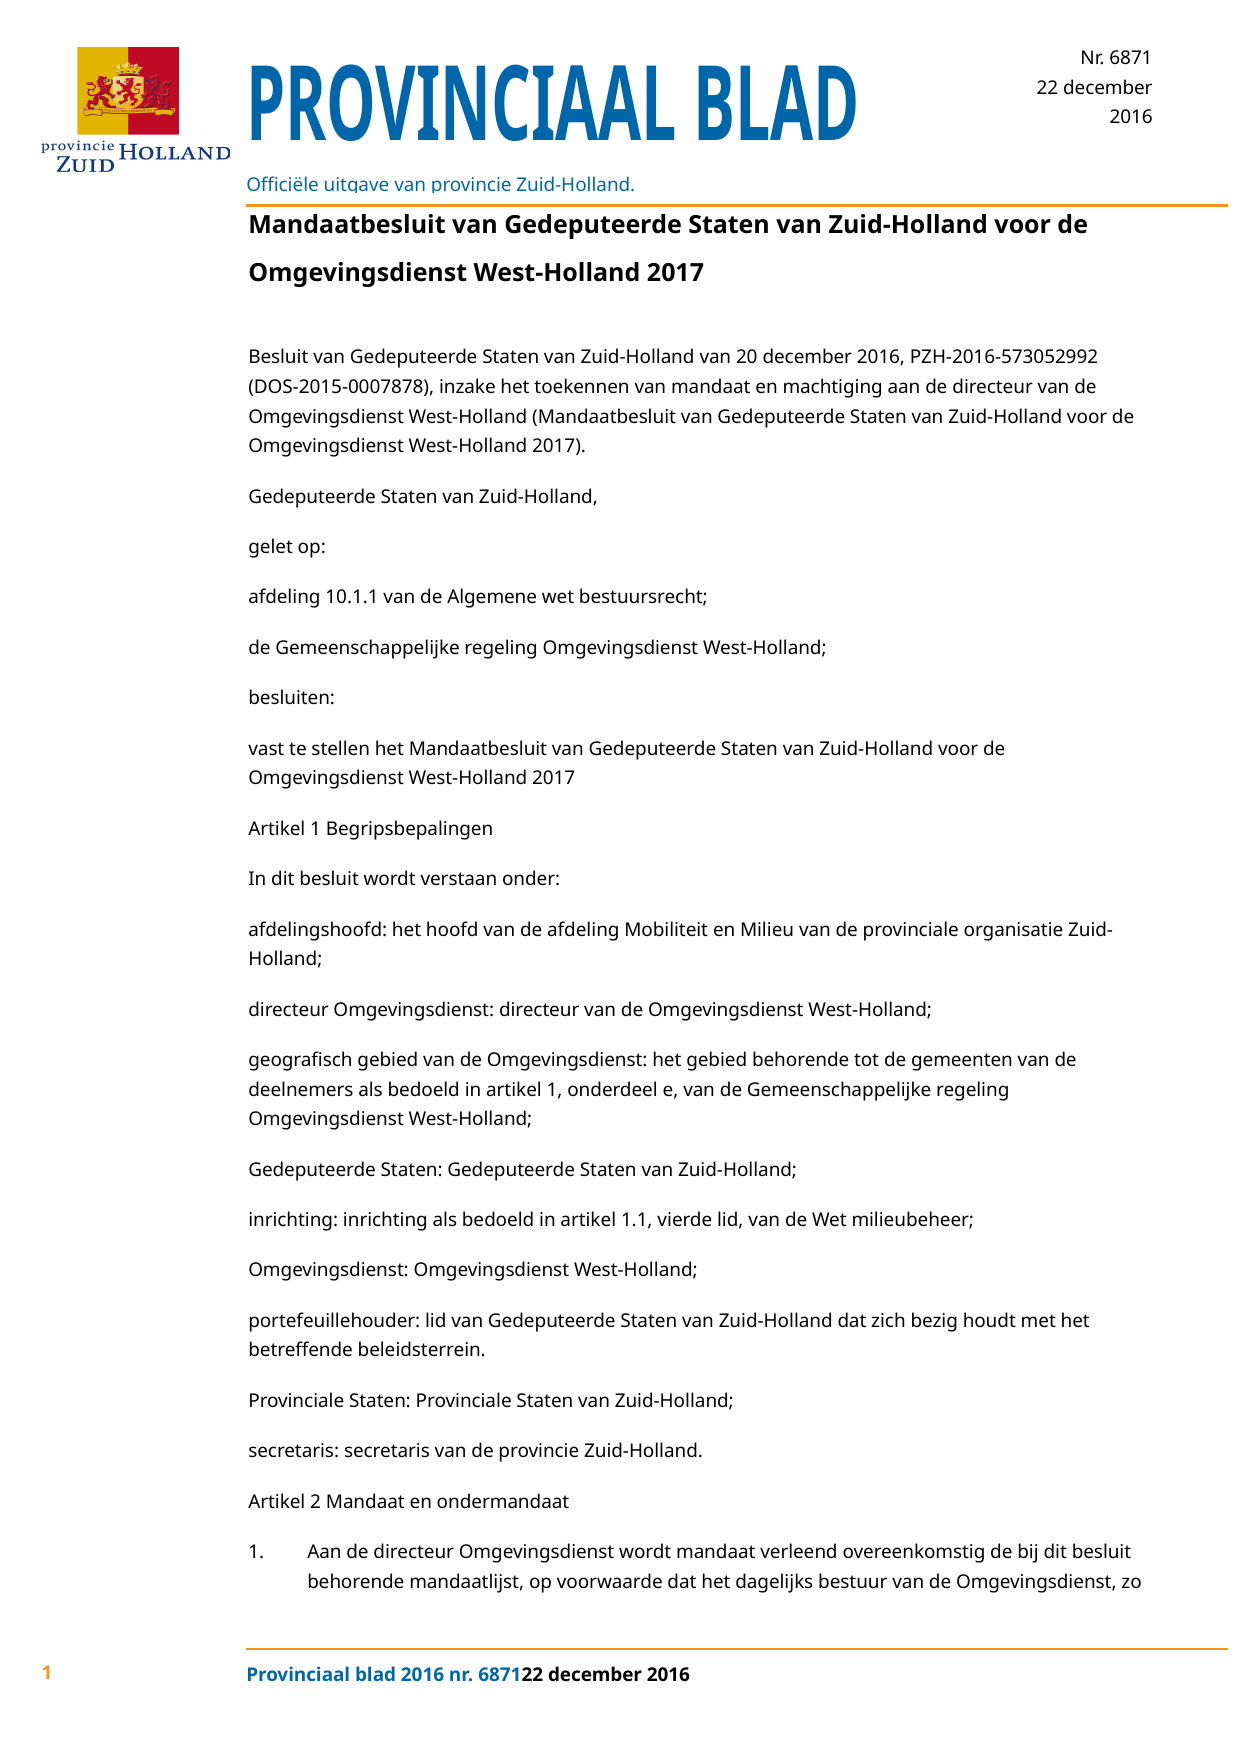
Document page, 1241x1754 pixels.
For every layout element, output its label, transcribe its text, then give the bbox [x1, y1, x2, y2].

text Gedeputeerde Staten van Zuid-Holland, [248, 483, 1152, 508]
text besluiten: [248, 684, 1152, 710]
picture [41, 47, 231, 172]
text Omgevingsdienst: Omgevingsdienst West-Holland; [248, 1257, 1152, 1282]
text Besluit van Gedeputeerde Staten van Zuid-Holland van 20 december 2016, PZH-2016-573052992 (DOS-2015-0007878), inzake het toekennen van mandaat en machtiging aan de directeur van de Omgevingsdienst West-Holland (Mandaatbesluit van Gedeputeerde Staten van Zuid-Holland voor de Omgevingsdienst West-Holland 2017). [248, 344, 1152, 458]
text afdeling 10.1.1 van de Algemene wet bestuursrecht; [248, 584, 1152, 609]
text geografisch gebied van de Omgevingsdienst: het gebied behorende tot de gemeenten van de deelnemers als bedoeld in artikel 1, onderdeel e, van de Gemeenschappelijke regeling Omgevingsdienst West-Holland; [248, 1046, 1152, 1131]
list Aan de directeur Omgevingsdienst wordt mandaat verleend overeenkomstig de bij dit besluit behorende mandaatlijst, op voorwaarde dat het dagelijks bestuur van de Omgevingsdienst, zo [248, 1538, 1152, 1593]
text Gedeputeerde Staten: Gedeputeerde Staten van Zuid-Holland; [248, 1156, 1152, 1181]
text gelet op: [248, 533, 1152, 559]
text Artikel 2 Mandaat en ondermandaat [248, 1488, 1152, 1513]
text portefeuillehouder: lid van Gedeputeerde Staten van Zuid-Holland dat zich bezig houdt met het betreffende beleidsterrein. [248, 1307, 1152, 1362]
text inrichting: inrichting als bedoeld in artikel 1.1, vierde lid, van de Wet milieubeheer; [248, 1206, 1152, 1232]
text Artikel 1 Begripsbepalingen [248, 815, 1152, 841]
text de Gemeenschappelijke regeling Omgevingsdienst West-Holland; [248, 634, 1152, 660]
text Mandaatbesluit van Gedeputeerde Staten van Zuid-Holland voor de Omgevingsdienst West-Holland 2017 [248, 207, 1152, 288]
text directeur Omgevingsdienst: directeur van de Omgevingsdienst West-Holland; [248, 996, 1152, 1021]
text In dit besluit wordt verstaan onder: [248, 865, 1152, 891]
text afdelingshoofd: het hoofd van de afdeling Mobiliteit en Milieu van de provinciale organisatie Zuid-Holland; [248, 916, 1152, 971]
text vast te stellen het Mandaatbesluit van Gedeputeerde Staten van Zuid-Holland voor de Omgevingsdienst West-Holland 2017 [248, 735, 1152, 790]
text Provinciale Staten: Provinciale Staten van Zuid-Holland; [248, 1387, 1152, 1413]
text secretaris: secretaris van de provincie Zuid-Holland. [248, 1437, 1152, 1463]
